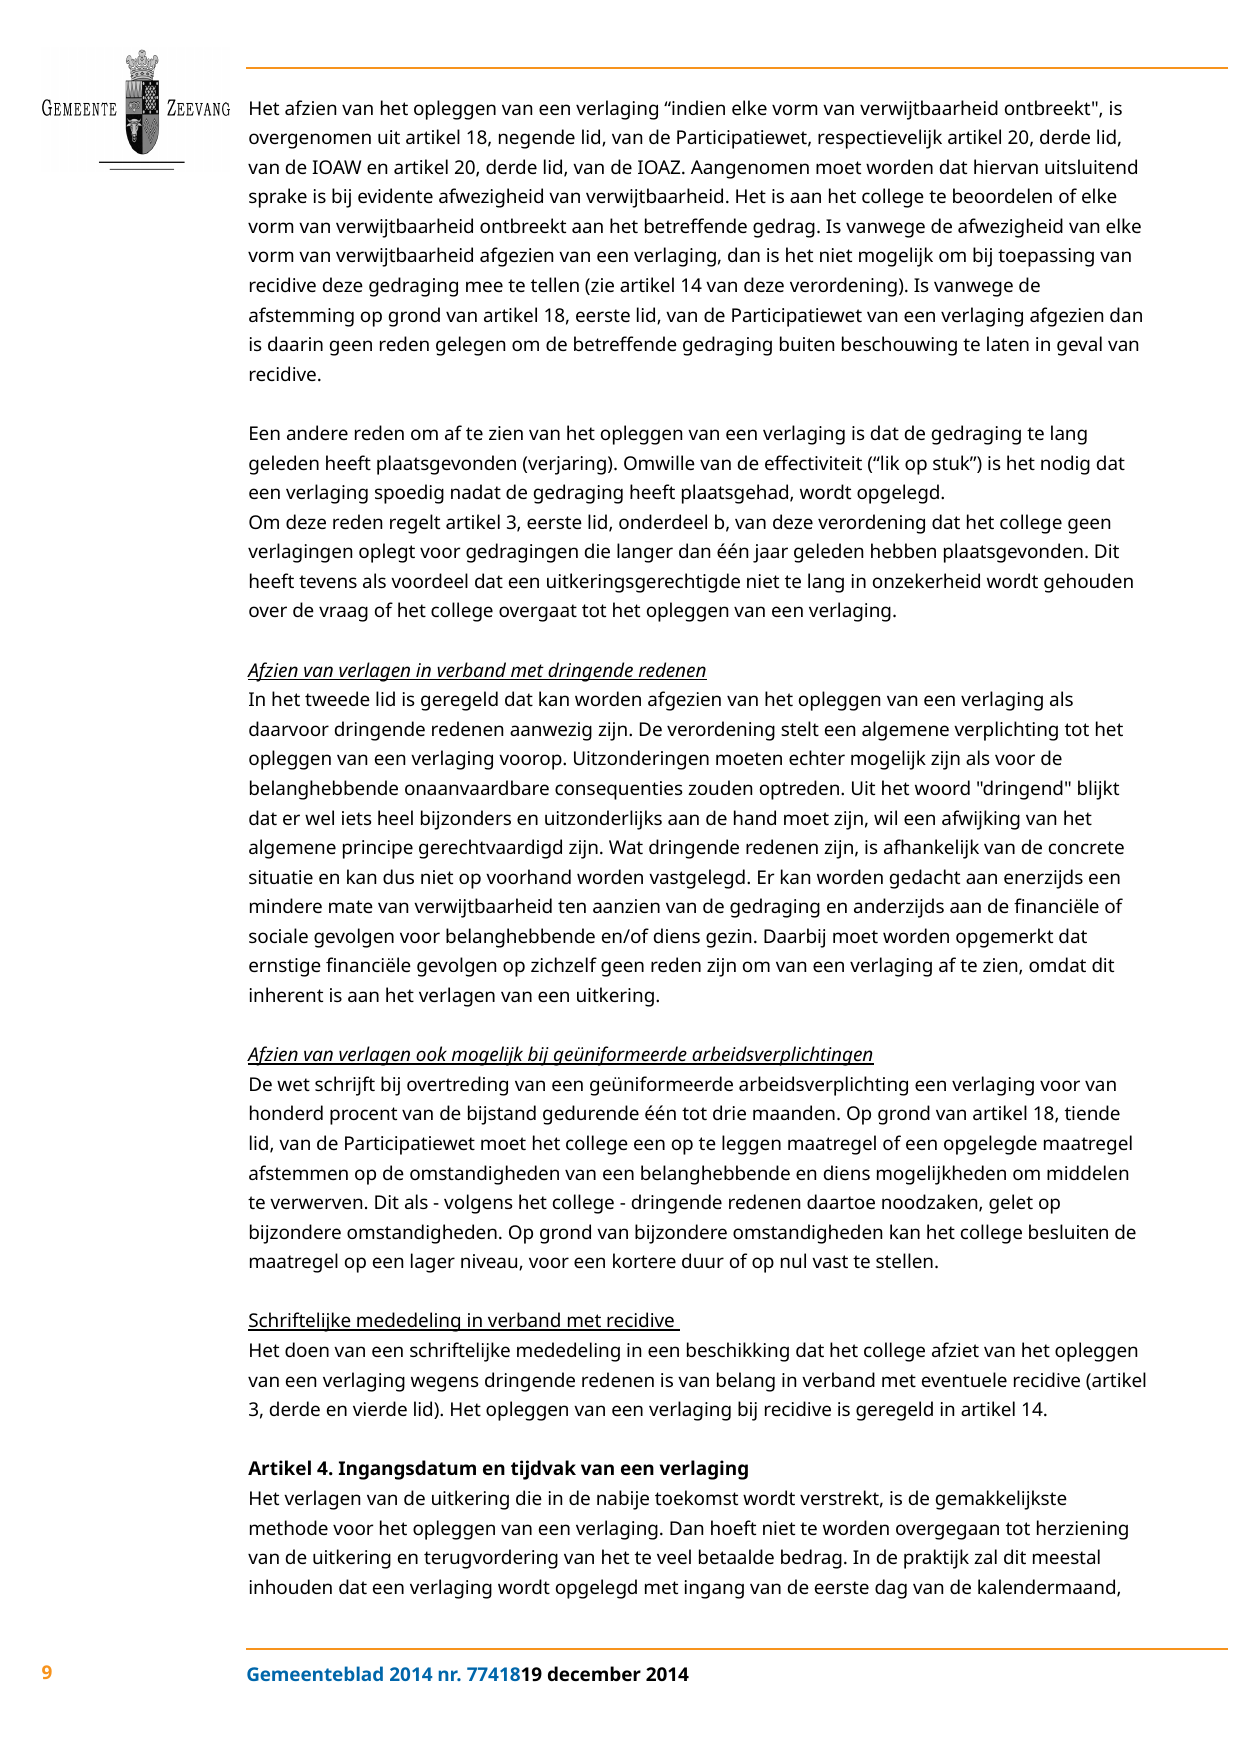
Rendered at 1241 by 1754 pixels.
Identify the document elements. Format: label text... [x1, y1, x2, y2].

text Afzien van verlagen ook mogelijk bij geüniformeerde arbeidsverplichtingen [248, 1041, 1152, 1067]
text Het afzien van het opleggen van een verlaging “indien elke vorm van verwijtbaarheid ontbreekt", is overgenomen uit artikel 18, negende lid, van de Participatiewet, respectievelijk artikel 20, derde lid, van de IOAW en artikel 20, derde lid, van de IOAZ. Aangenomen moet worden dat hiervan uitsluitend sprake is bij evidente afwezigheid van verwijtbaarheid. Het is aan het college te beoordelen of elke vorm van verwijtbaarheid ontbreekt aan het betreffende gedrag. Is vanwege de afwezigheid van elke vorm van verwijtbaarheid afgezien van een verlaging, dan is het niet mogelijk om bij toepassing van recidive deze gedraging mee te tellen (zie artikel 14 van deze verordening). Is vanwege de afstemming op grond van artikel 18, eerste lid, van de Participatiewet van een verlaging afgezien dan is daarin geen reden gelegen om de betreffende gedraging buiten beschouwing te laten in geval van recidive. [248, 95, 1152, 387]
text Afzien van verlagen in verband met dringende redenen [248, 657, 1152, 683]
text Artikel 4. Ingangsdatum en tijdvak van een verlaging [248, 1456, 1152, 1481]
text Het verlagen van de uitkering die in de nabije toekomst wordt verstrekt, is de gemakkelijkste methode voor het opleggen van een verlaging. Dan hoeft niet te worden overgegaan tot herziening van de uitkering en terugvordering van het te veel betaalde bedrag. In de praktijk zal dit meestal inhouden dat een verlaging wordt opgelegd met ingang van de eerste dag van de kalendermaand, [248, 1485, 1152, 1600]
text Een andere reden om af te zien van het opleggen van een verlaging is dat de gedraging te lang geleden heeft plaatsgevonden (verjaring). Omwille van de effectiviteit (“lik op stuk”) is het nodig dat een verlaging spoedig nadat de gedraging heeft plaatsgehad, wordt opgelegd. [248, 420, 1152, 505]
text Om deze reden regelt artikel 3, eerste lid, onderdeel b, van deze verordening dat het college geen verlagingen oplegt voor gedragingen die langer dan één jaar geleden hebben plaatsgevonden. Dit heeft tevens als voordeel dat een uitkeringsgerechtigde niet te lang in onzekerheid wordt gehouden over de vraag of het college overgaat tot het opleggen van een verlaging. [248, 509, 1152, 623]
picture [41, 47, 231, 172]
text Schriftelijke mededeling in verband met recidive [248, 1308, 1152, 1333]
text De wet schrijft bij overtreding van een geüniformeerde arbeidsverplichting een verlaging voor van honderd procent van de bijstand gedurende één tot drie maanden. Op grond van artikel 18, tiende lid, van de Participatiewet moet het college een op te leggen maatregel of een opgelegde maatregel afstemmen op de omstandigheden van een belanghebbende en diens mogelijkheden om middelen te verwerven. Dit als - volgens het college - dringende redenen daartoe noodzaken, gelet op bijzondere omstandigheden. Op grond van bijzondere omstandigheden kan het college besluiten de maatregel op een lager niveau, voor een kortere duur of op nul vast te stellen. [248, 1071, 1152, 1274]
text Het doen van een schriftelijke mededeling in een beschikking dat het college afziet van het opleggen van een verlaging wegens dringende redenen is van belang in verband met eventuele recidive (artikel 3, derde en vierde lid). Het opleggen van een verlaging bij recidive is geregeld in artikel 14. [248, 1337, 1152, 1422]
text In het tweede lid is geregeld dat kan worden afgezien van het opleggen van een verlaging als daarvoor dringende redenen aanwezig zijn. De verordening stelt een algemene verplichting tot het opleggen van een verlaging voorop. Uitzonderingen moeten echter mogelijk zijn als voor de belanghebbende onaanvaardbare consequenties zouden optreden. Uit het woord "dringend" blijkt dat er wel iets heel bijzonders en uitzonderlijks aan de hand moet zijn, wil een afwijking van het algemene principe gerechtvaardigd zijn. Wat dringende redenen zijn, is afhankelijk van de concrete situatie en kan dus niet op voorhand worden vastgelegd. Er kan worden gedacht aan enerzijds een mindere mate van verwijtbaarheid ten aanzien van de gedraging en anderzijds aan de financiële of sociale gevolgen voor belanghebbende en/of diens gezin. Daarbij moet worden opgemerkt dat ernstige financiële gevolgen op zichzelf geen reden zijn om van een verlaging af te zien, omdat dit inherent is aan het verlagen van een uitkering. [248, 686, 1152, 1008]
